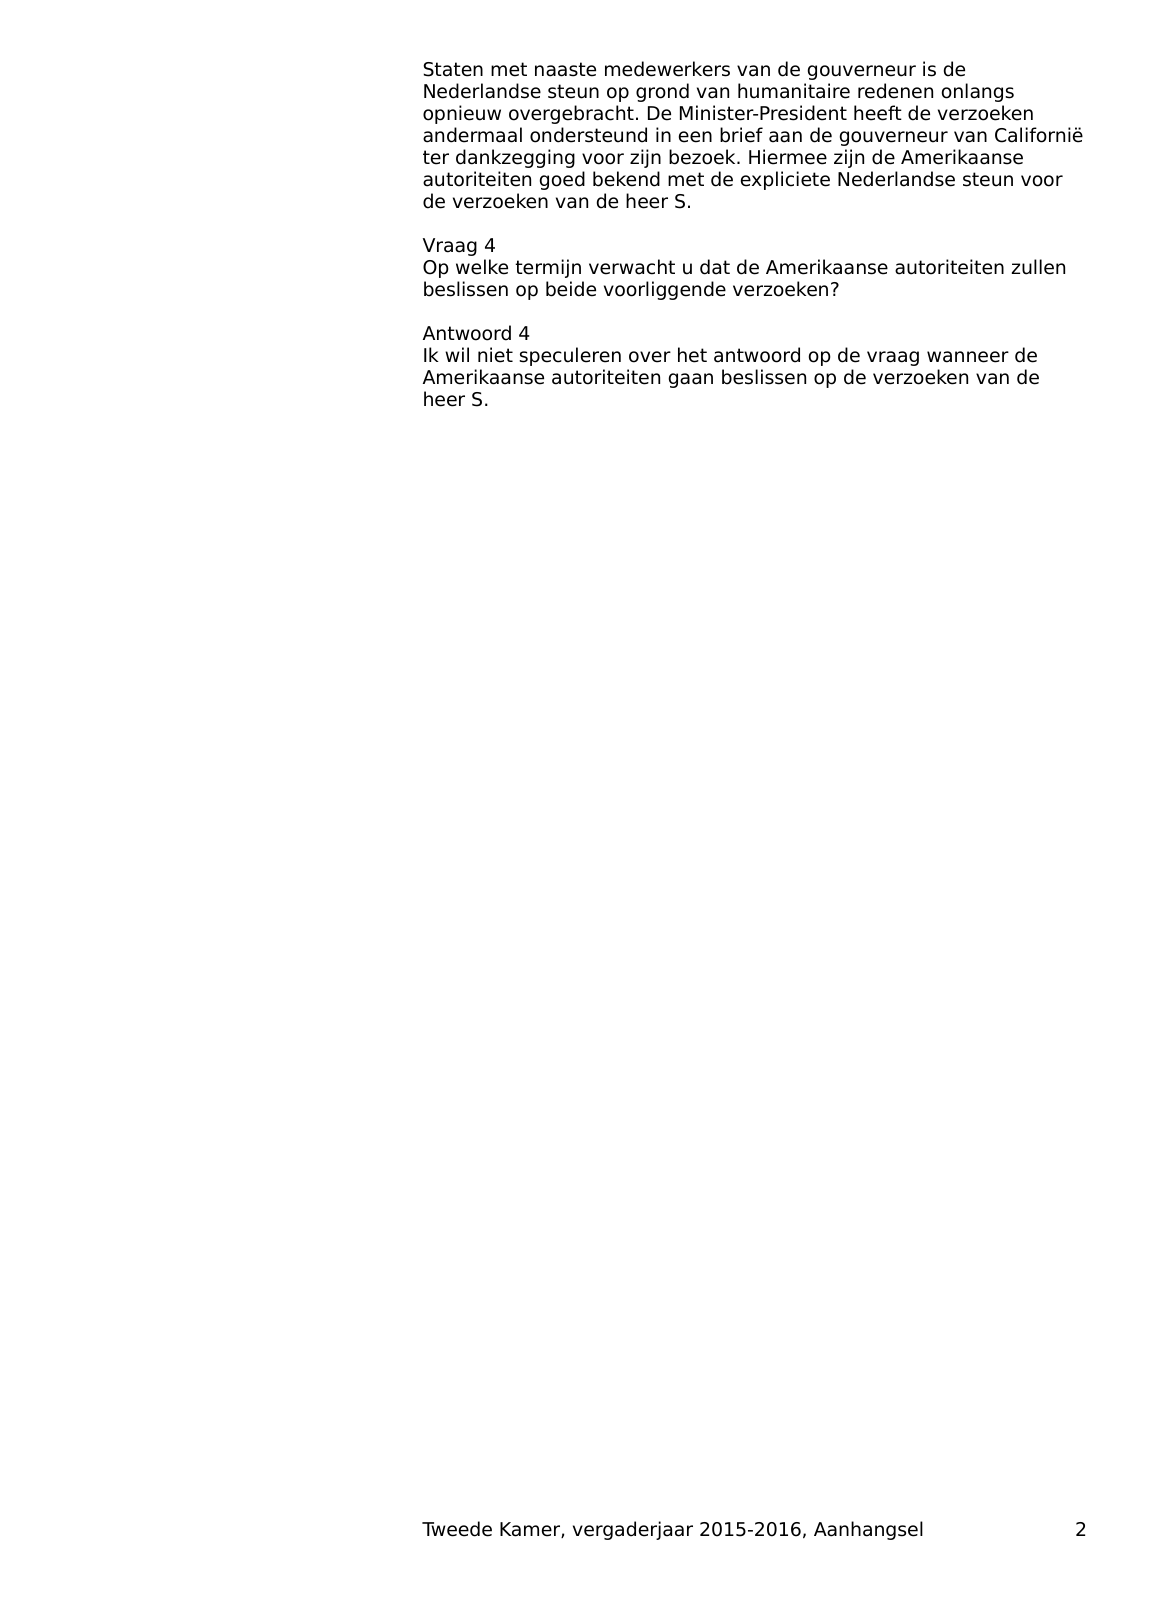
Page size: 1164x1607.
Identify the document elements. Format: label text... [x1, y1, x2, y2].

text Ik wil niet speculeren over het antwoord op de vraag wanneer de Amerikaanse autoriteiten gaan beslissen op de verzoeken van de heer S. [422, 345, 1087, 411]
text Antwoord 4 [422, 323, 1087, 345]
text Op welke termijn verwacht u dat de Amerikaanse autoriteiten zullen beslissen op beide voorliggende verzoeken? [422, 257, 1087, 301]
text Vraag 4 [422, 235, 1087, 257]
text Staten met naaste medewerkers van de gouverneur is de Nederlandse steun op grond van humanitaire redenen onlangs opnieuw overgebracht. De Minister-President heeft de verzoeken andermaal ondersteund in een brief aan de gouverneur van Californië ter dankzegging voor zijn bezoek. Hiermee zijn de Amerikaanse autoriteiten goed bekend met de expliciete Nederlandse steun voor de verzoeken van de heer S. [422, 59, 1087, 213]
